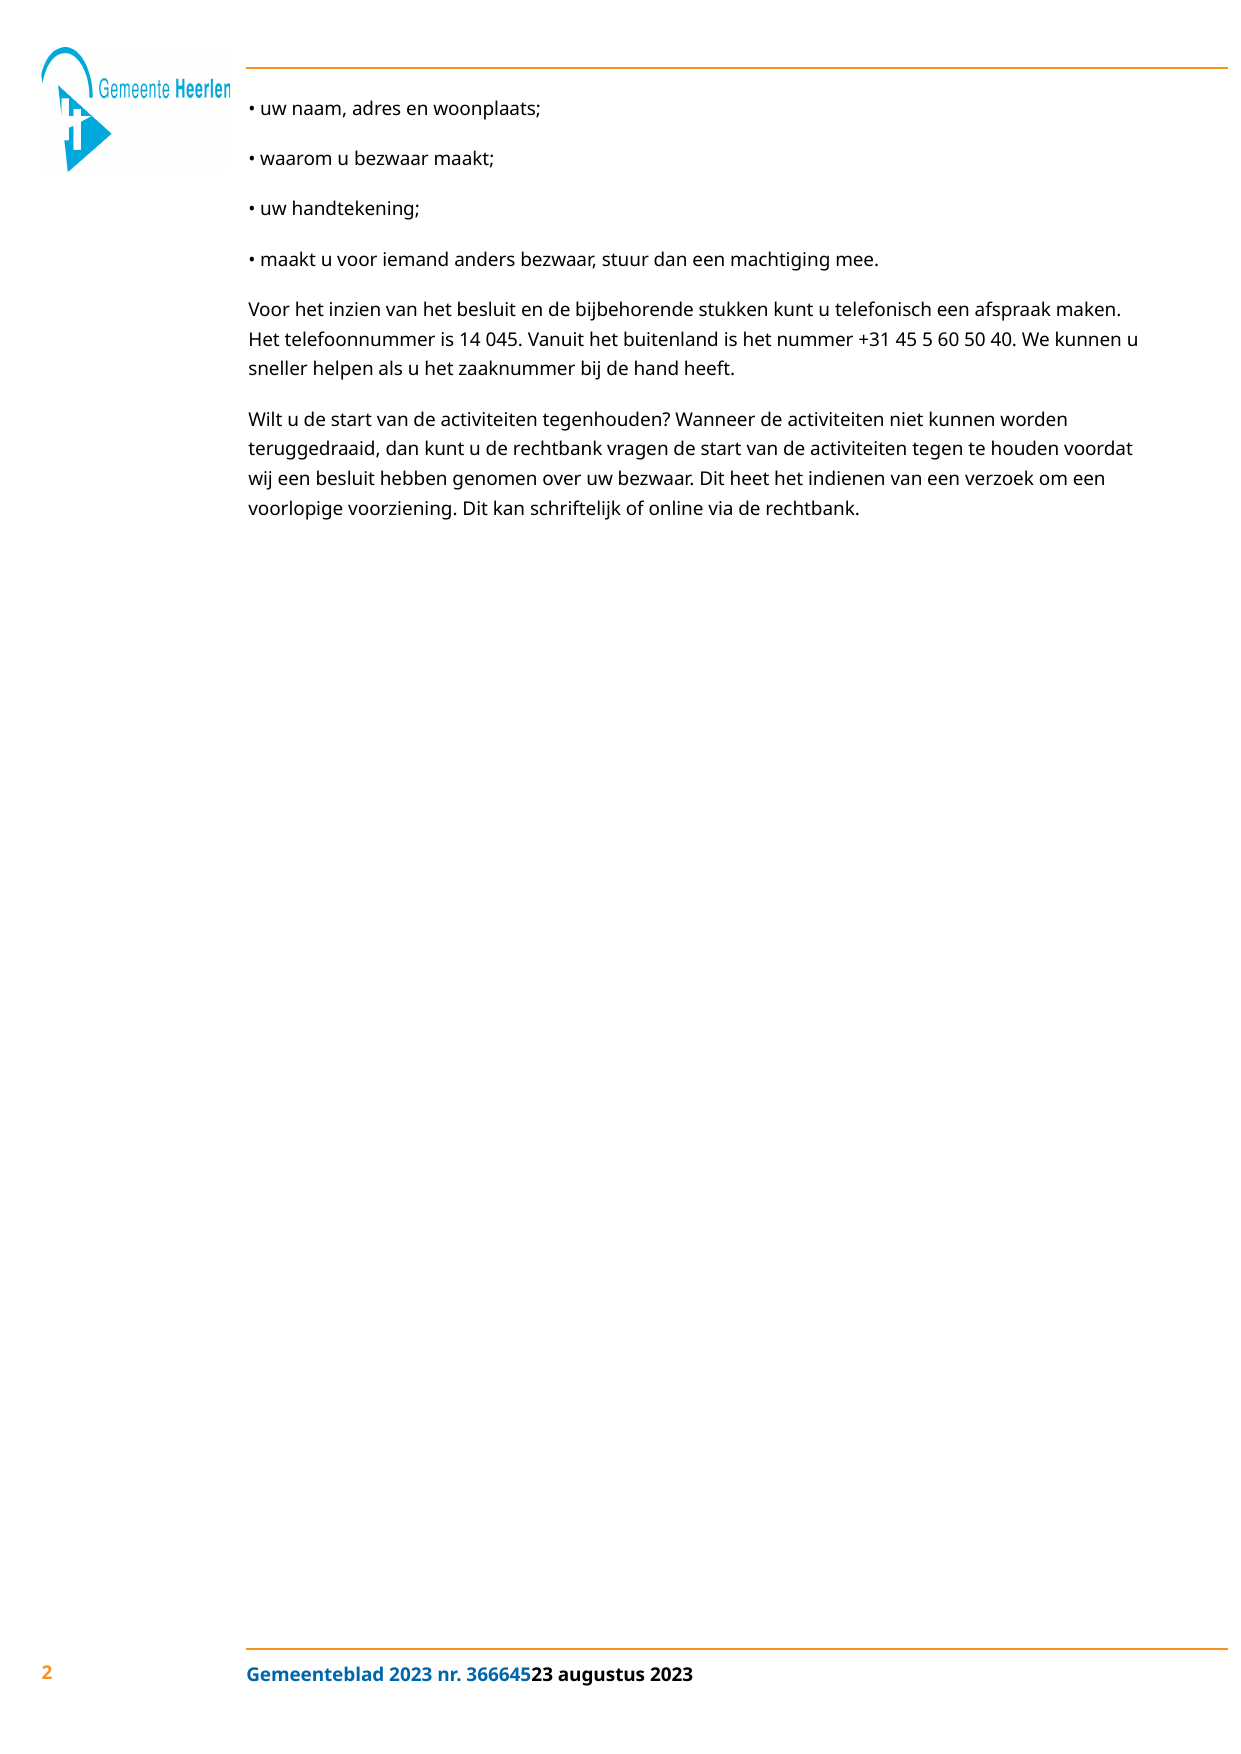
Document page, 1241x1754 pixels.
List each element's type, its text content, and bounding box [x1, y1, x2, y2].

text • maakt u voor iemand anders bezwaar, stuur dan een machtiging mee. [248, 246, 1152, 272]
text Wilt u de start van de activiteiten tegenhouden? Wanneer de activiteiten niet kunnen worden teruggedraaid, dan kunt u de rechtbank vragen de start van de activiteiten tegen te houden voordat wij een besluit hebben genomen over uw bezwaar. Dit heet het indienen van een verzoek om een voorlopige voorziening. Dit kan schriftelijk of online via de rechtbank. [248, 406, 1152, 521]
text • uw naam, adres en woonplaats; [248, 95, 1152, 121]
text Voor het inzien van het besluit en de bijbehorende stukken kunt u telefonisch een afspraak maken. Het telefoonnummer is 14 045. Vanuit het buitenland is het nummer +31 45 5 60 50 40. We kunnen u sneller helpen als u het zaaknummer bij de hand heeft. [248, 296, 1152, 381]
picture [41, 47, 59, 70]
text • waarom u bezwaar maakt; [248, 145, 1152, 171]
picture [41, 47, 231, 172]
text • uw handtekening; [248, 196, 1152, 221]
